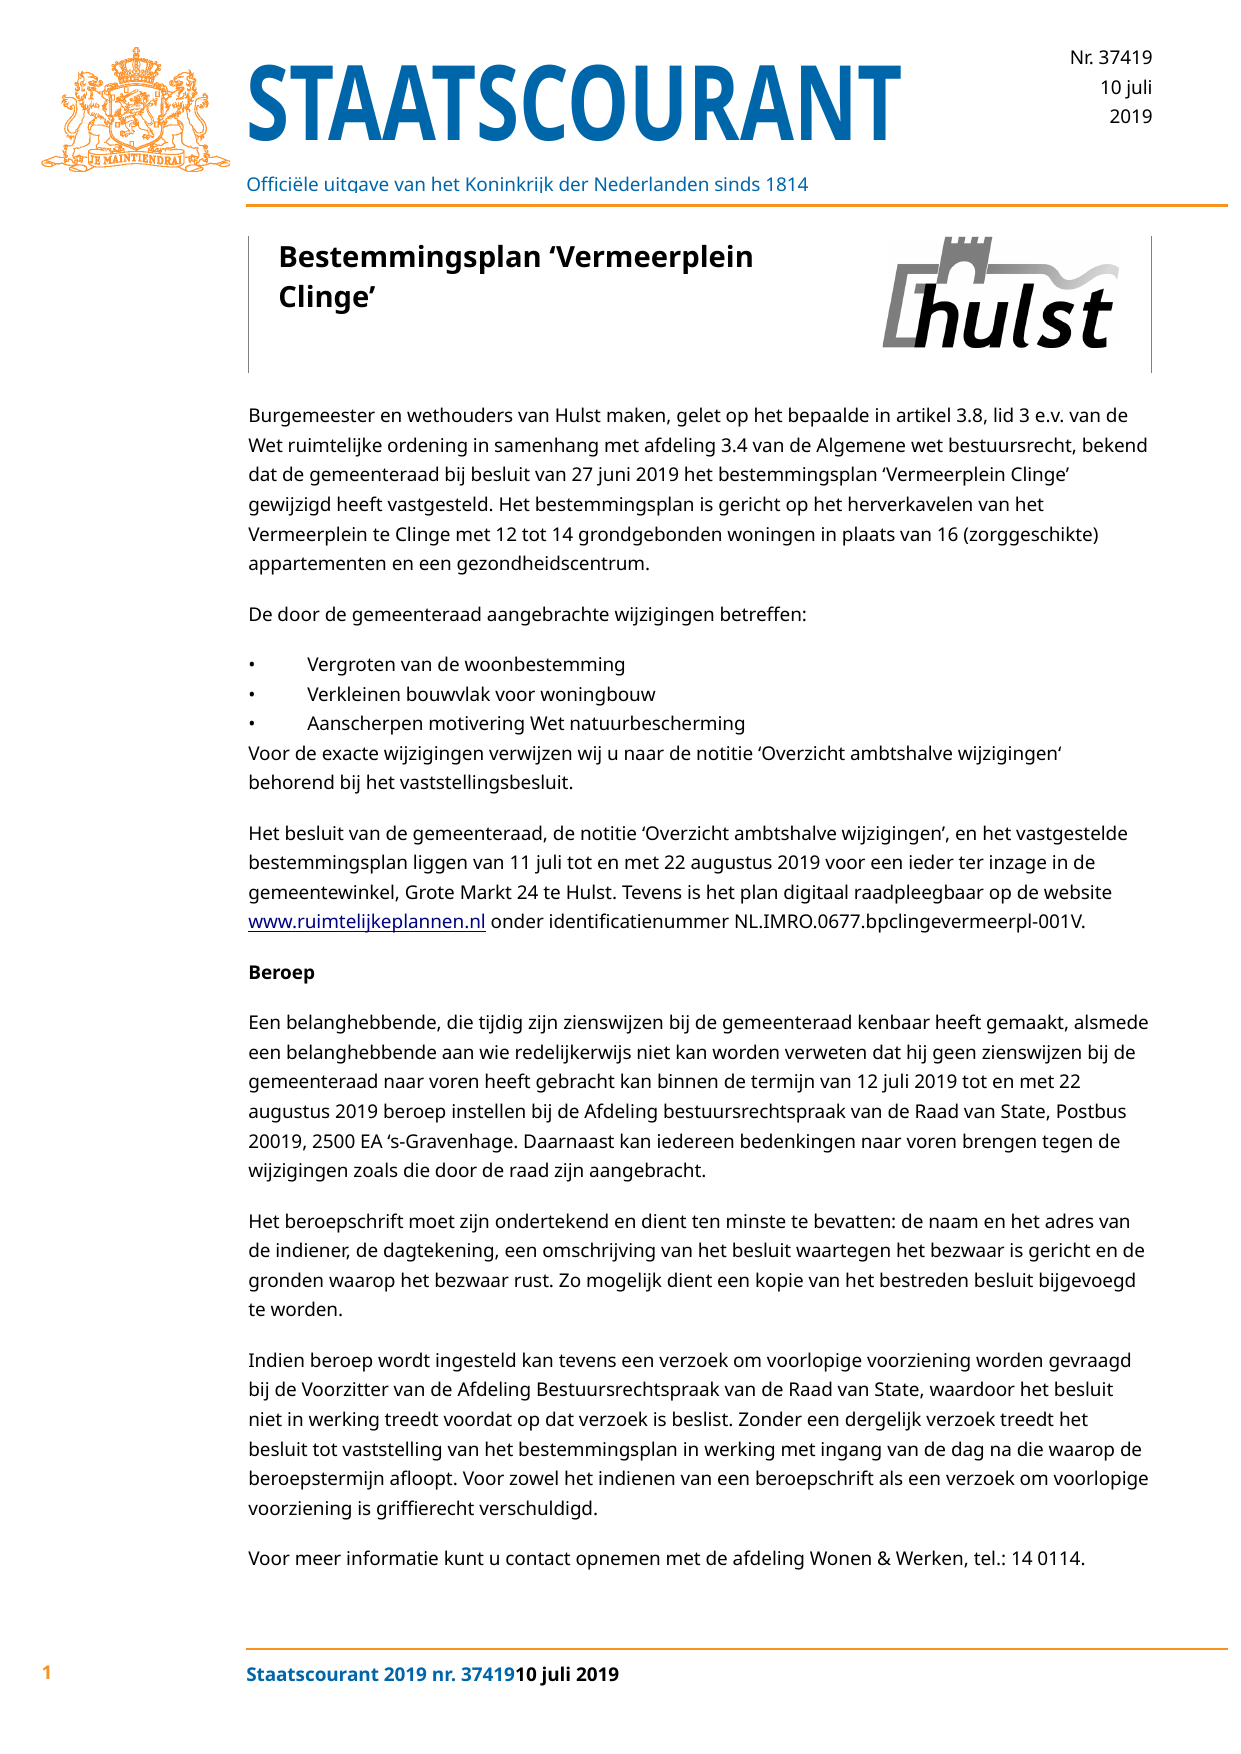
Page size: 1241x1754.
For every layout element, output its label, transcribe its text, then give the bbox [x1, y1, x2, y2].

picture [41, 47, 231, 172]
text Indien beroep wordt ingesteld kan tevens een verzoek om voorlopige voorziening worden gevraagd bij de Voorzitter van de Afdeling Bestuursrechtspraak van de Raad van State, waardoor het besluit niet in werking treedt voordat op dat verzoek is beslist. Zonder een dergelijk verzoek treedt het besluit tot vaststelling van het bestemmingsplan in werking met ingang van de dag na die waarop de beroepstermijn afloopt. Voor zowel het indienen van een beroepschrift als een verzoek om voorlopige voorziening is griffierecht verschuldigd. [248, 1347, 1152, 1521]
list Verkleinen bouwvlak voor woningbouw [248, 681, 1152, 707]
table_header [850, 236, 1151, 373]
text Voor de exacte wijzigingen verwijzen wij u naar de notitie ‘Overzicht ambtshalve wijzigingen‘ behorend bij het vaststellingsbesluit. [248, 740, 1152, 795]
text Het besluit van de gemeenteraad, de notitie ‘Overzicht ambtshalve wijzigingen’, en het vastgestelde bestemmingsplan liggen van 11 juli tot en met 22 augustus 2019 voor een ieder ter inzage in de gemeentewinkel, Grote Markt 24 te Hulst. Tevens is het plan digitaal raadpleegbaar op de website www.ruimtelijkeplannen.nl onder identificatienummer NL.IMRO.0677.bpclingevermeerpl-001V. [248, 820, 1152, 934]
text Het beroepschrift moet zijn ondertekend en dient ten minste te bevatten: de naam en het adres van de indiener, de dagtekening, een omschrijving van het besluit waartegen het bezwaar is gericht en de gronden waarop het bezwaar rust. Zo mogelijk dient een kopie van het bestreden besluit bijgevoegd te worden. [248, 1208, 1152, 1322]
list Aanscherpen motivering Wet natuurbescherming [248, 710, 1152, 736]
list Vergroten van de woonbestemming [248, 651, 1152, 677]
text Beroep [248, 959, 1152, 985]
text De door de gemeenteraad aangebrachte wijzigingen betreffen: [248, 601, 1152, 627]
picture [882, 236, 1119, 348]
text Burgemeester en wethouders van Hulst maken, gelet op het bepaalde in artikel 3.8, lid 3 e.v. van de Wet ruimtelijke ordening in samenhang met afdeling 3.4 van de Algemene wet bestuursrecht, bekend dat de gemeenteraad bij besluit van 27 juni 2019 het bestemmingsplan ‘Vermeerplein Clinge’ gewijzigd heeft vastgesteld. Het bestemmingsplan is gericht op het herverkavelen van het Vermeerplein te Clinge met 12 tot 14 grondgebonden woningen in plaats van 16 (zorggeschikte) appartementen en een gezondheidscentrum. [248, 402, 1152, 576]
text Een belanghebbende, die tijdig zijn zienswijzen bij de gemeenteraad kenbaar heeft gemaakt, alsmede een belanghebbende aan wie redelijkerwijs niet kan worden verweten dat hij geen zienswijzen bij de gemeenteraad naar voren heeft gebracht kan binnen de termijn van 12 juli 2019 tot en met 22 augustus 2019 beroep instellen bij de Afdeling bestuursrechtspraak van de Raad van State, Postbus 20019, 2500 EA ‘s-Gravenhage. Daarnaast kan iedereen bedenkingen naar voren brengen tegen de wijzigingen zoals die door de raad zijn aangebracht. [248, 1009, 1152, 1183]
text Voor meer informatie kunt u contact opnemen met de afdeling Wonen & Werken, tel.: 14 0114. [248, 1545, 1152, 1571]
table_header Bestemmingsplan ‘Vermeerplein Clinge’ [249, 236, 850, 373]
